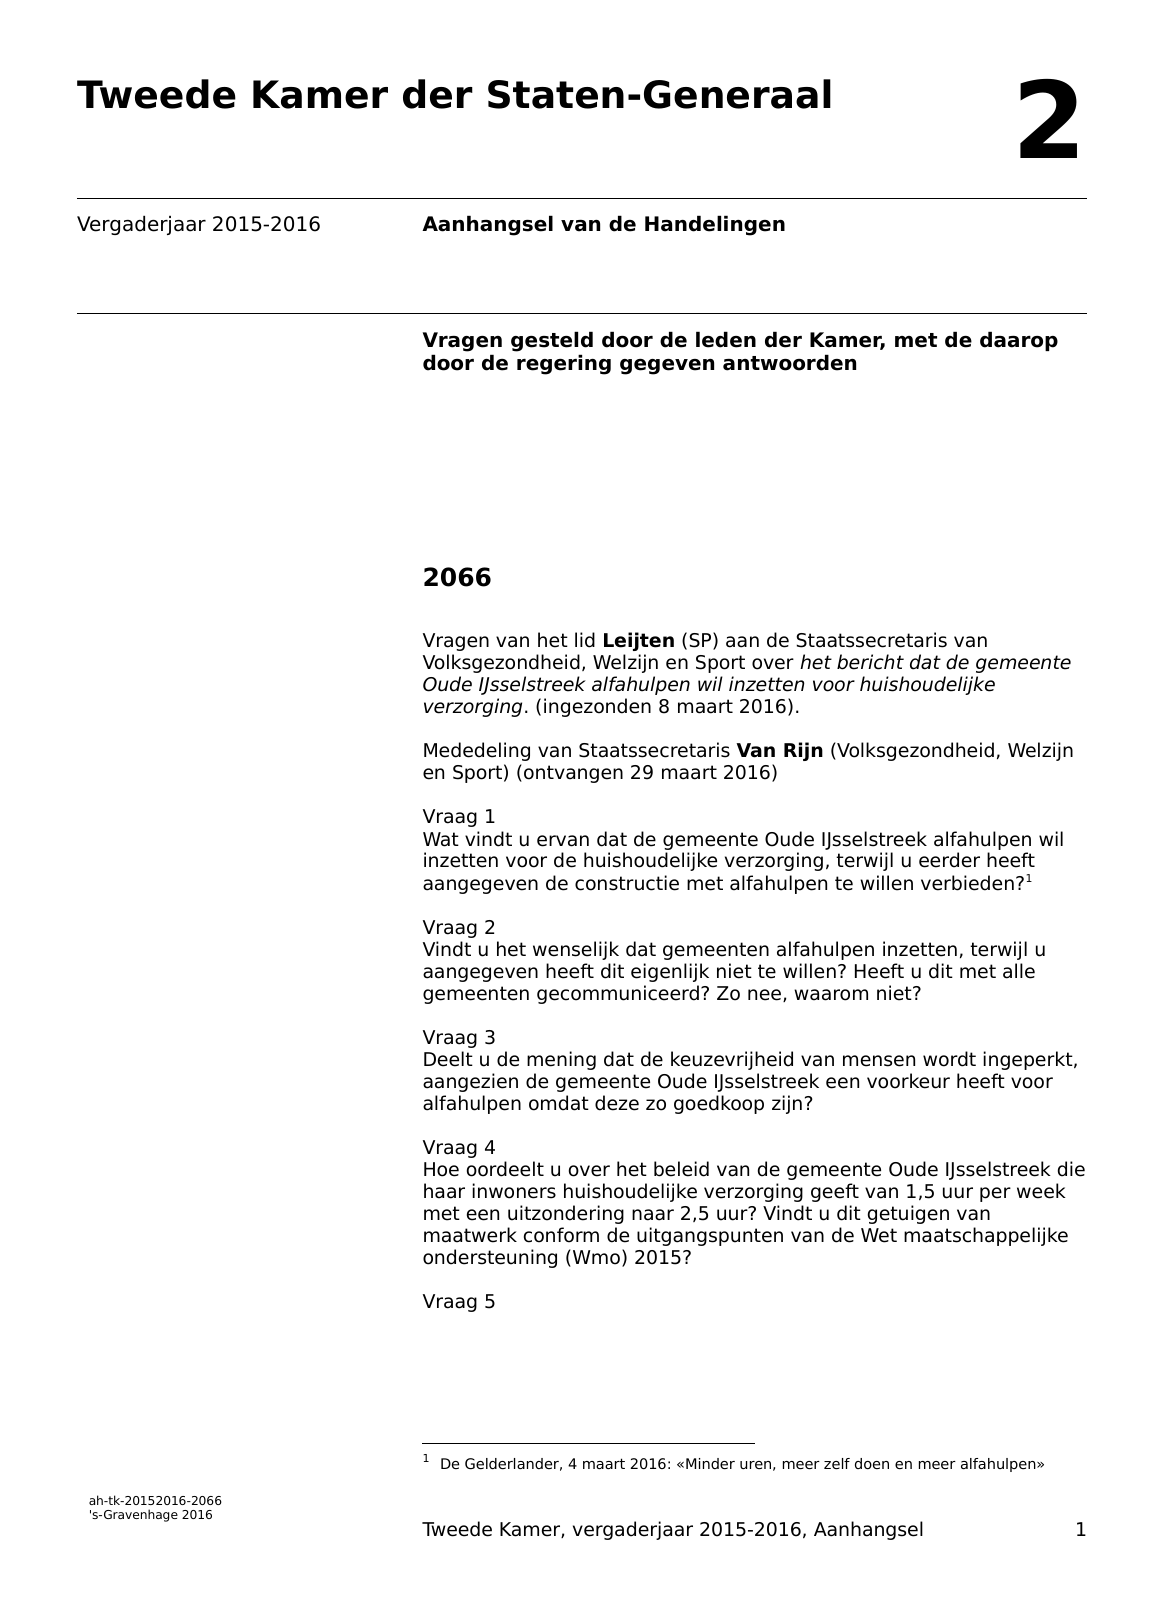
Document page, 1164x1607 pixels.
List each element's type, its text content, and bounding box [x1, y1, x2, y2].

text Vraag 4 [422, 1137, 1087, 1159]
table_header 2 [886, 59, 1087, 198]
text Wat vindt u ervan dat de gemeente Oude IJsselstreek alfahulpen wil inzetten voor de huishoudelijke verzorging, terwijl u eerder heeft aangegeven de constructie met alfahulpen te willen verbieden? [422, 828, 1087, 894]
text Vraag 2 [422, 917, 1087, 938]
text Vraag 3 [422, 1027, 1087, 1049]
text 's-Gravenhage 2016 [88, 1508, 323, 1522]
text De Gelderlander, 4 maart 2016: «Minder uren, meer zelf doen en meer alfahulpen» [422, 1452, 1087, 1474]
text Vraag 5 [422, 1291, 1087, 1313]
table_cell Aanhangsel van de Handelingen [422, 199, 1087, 313]
text Vragen van het lid Leijten (SP) aan de Staatssecretaris van Volksgezondheid, Welzijn en Sport over het bericht dat de gemeente Oude IJsselstreek alfahulpen wil inzetten voor huishoudelijke verzorging. (ingezonden 8 maart 2016). [422, 630, 1087, 718]
table_header Tweede Kamer der Staten-Generaal [77, 59, 886, 198]
text ah-tk-20152016-2066 [88, 1494, 323, 1508]
text Vraag 1 [422, 806, 1087, 828]
text 2066 [422, 563, 1087, 592]
table_cell Vergaderjaar 2015-2016 [77, 199, 422, 313]
text Vindt u het wenselijk dat gemeenten alfahulpen inzetten, terwijl u aangegeven heeft dit eigenlijk niet te willen? Heeft u dit met alle gemeenten gecommuniceerd? Zo nee, waarom niet? [422, 938, 1087, 1004]
table_cell [77, 314, 422, 375]
text Hoe oordeelt u over het beleid van de gemeente Oude IJsselstreek die haar inwoners huishoudelijke verzorging geeft van 1,5 uur per week met een uitzondering naar 2,5 uur? Vindt u dit getuigen van maatwerk conform de uitgangspunten van de Wet maatschappelijke ondersteuning (Wmo) 2015? [422, 1159, 1087, 1269]
table_cell Vragen gesteld door de leden der Kamer, met de daarop door de regering gegeven antwoorden [422, 314, 1087, 375]
text Deelt u de mening dat de keuzevrijheid van mensen wordt ingeperkt, aangezien de gemeente Oude IJsselstreek een voorkeur heeft voor alfahulpen omdat deze zo goedkoop zijn? [422, 1049, 1087, 1114]
text Mededeling van Staatssecretaris Van Rijn (Volksgezondheid, Welzijn en Sport) (ontvangen 29 maart 2016) [422, 740, 1087, 784]
